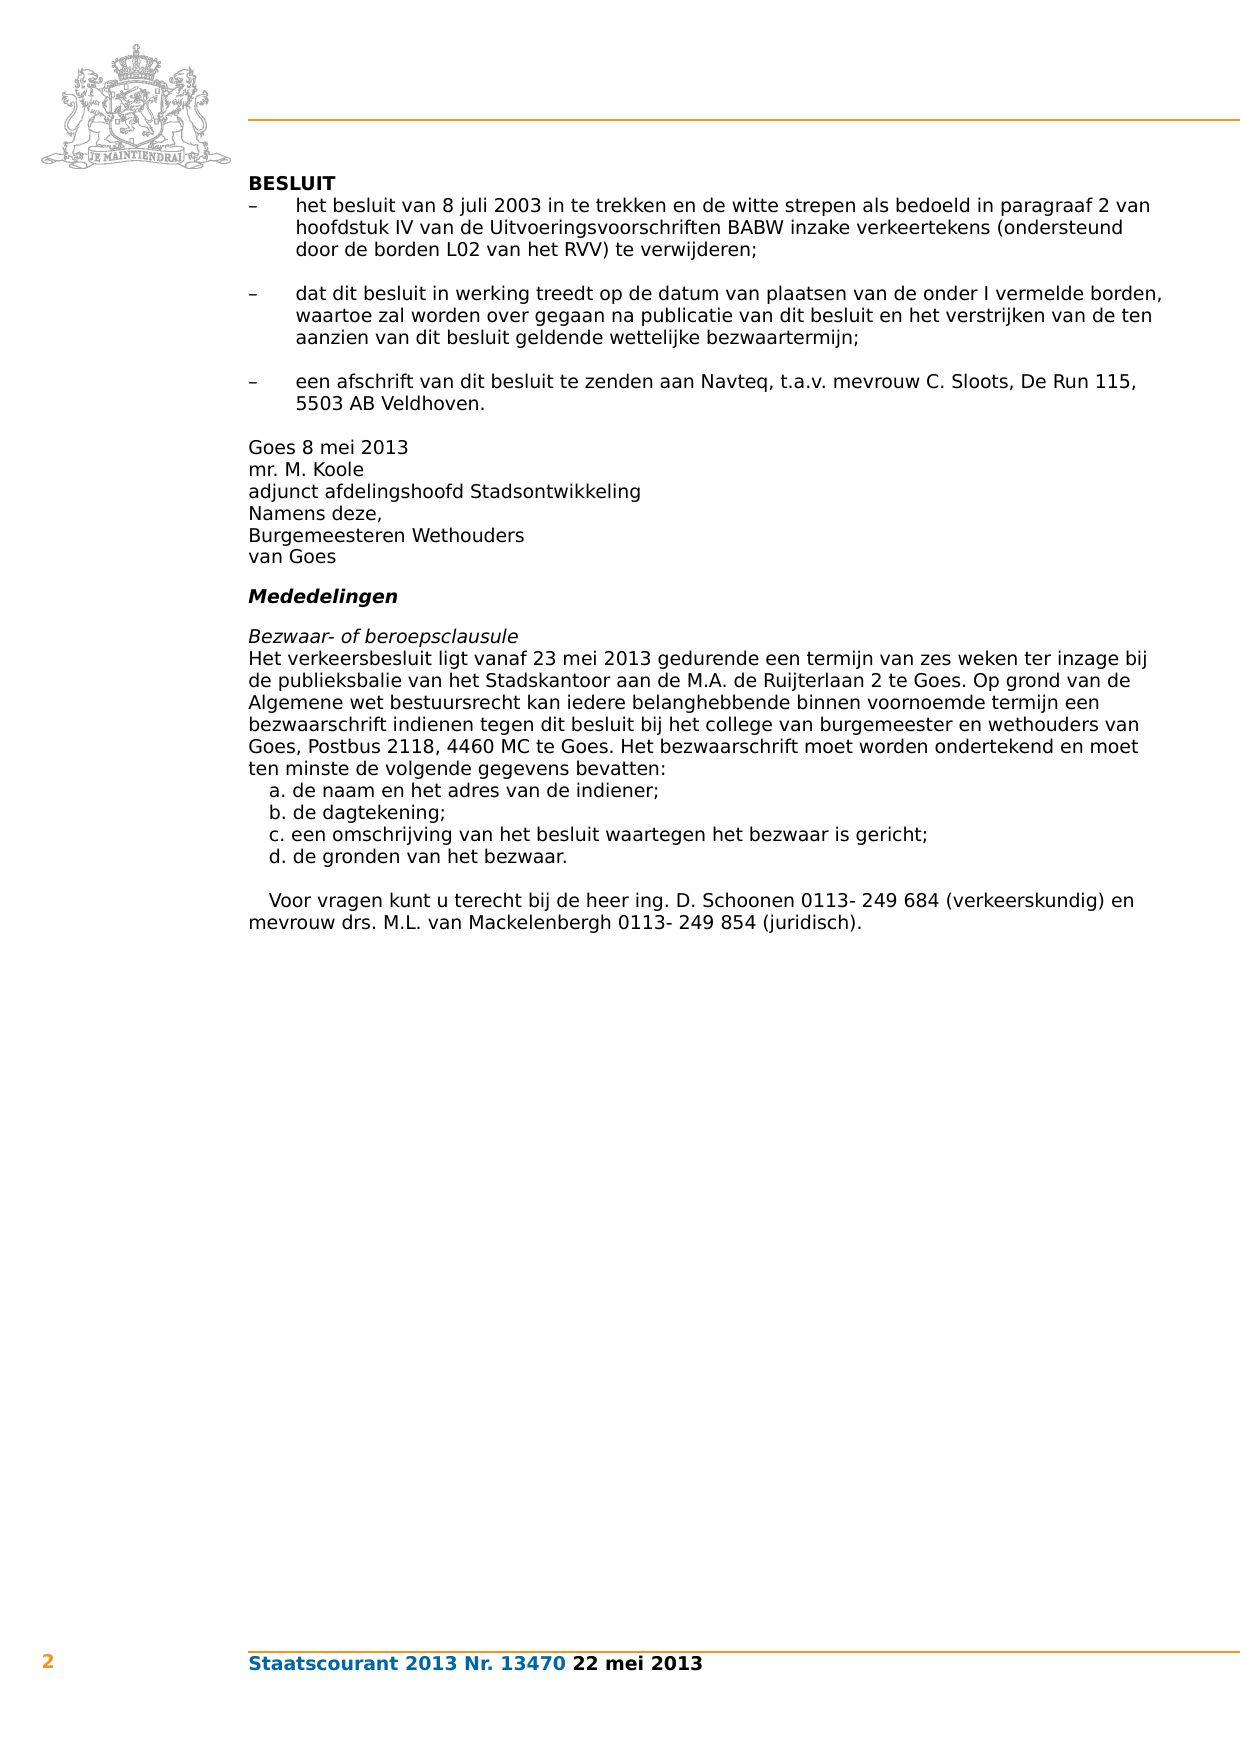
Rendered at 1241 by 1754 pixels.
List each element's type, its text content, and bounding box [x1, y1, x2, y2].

text Het verkeersbesluit ligt vanaf 23 mei 2013 gedurende een termijn van zes weken ter inzage bij de publieksbalie van het Stadskantoor aan de M.A. de Ruijterlaan 2 te Goes. Op grond van de Algemene wet bestuursrecht kan iedere belanghebbende binnen voornoemde termijn een bezwaarschrift indienen tegen dit besluit bij het college van burgemeester en wethouders van Goes, Postbus 2118, 4460 MC te Goes. Het bezwaarschrift moet worden ondertekend en moet ten minste de volgende gegevens bevatten: [248, 648, 1163, 780]
text mr. M. Koole [248, 458, 1163, 481]
text Namens deze, [248, 502, 1163, 524]
text van Goes [248, 546, 1163, 568]
text c. een omschrijving van het besluit waartegen het bezwaar is gericht; [248, 824, 1163, 846]
text b. de dagtekening; [248, 802, 1163, 824]
list het besluit van 8 juli 2003 in te trekken en de witte strepen als bedoeld in paragraaf 2 van hoofdstuk IV van de Uitvoeringsvoorschriften BABW inzake verkeertekens (ondersteund door de borden L02 van het RVV) te verwijderen; [248, 195, 1163, 261]
list dat dit besluit in werking treedt op de datum van plaatsen van de onder I vermelde borden, waartoe zal worden over gegaan na publicatie van dit besluit en het verstrijken van de ten aanzien van dit besluit geldende wettelijke bezwaartermijn; [248, 283, 1163, 349]
text Burgemeesteren Wethouders [248, 524, 1163, 546]
text BESLUIT [248, 173, 1163, 195]
text a. de naam en het adres van de indiener; [248, 780, 1163, 802]
text d. de gronden van het bezwaar. [248, 846, 1163, 868]
text Voor vragen kunt u terecht bij de heer ing. D. Schoonen 0113- 249 684 (verkeerskundig) en mevrouw drs. M.L. van Mackelenbergh 0113- 249 854 (juridisch). [248, 889, 1163, 933]
list een afschrift van dit besluit te zenden aan Navteq, t.a.v. mevrouw C. Sloots, De Run 115, 5503 AB Veldhoven. [248, 371, 1163, 414]
subtitle Mededelingen [248, 586, 1163, 608]
text adjunct afdelingshoofd Stadsontwikkeling [248, 481, 1163, 502]
subtitle Bezwaar- of beroepsclausule [248, 626, 1163, 648]
picture [41, 44, 231, 169]
text Goes 8 mei 2013 [248, 437, 1163, 458]
